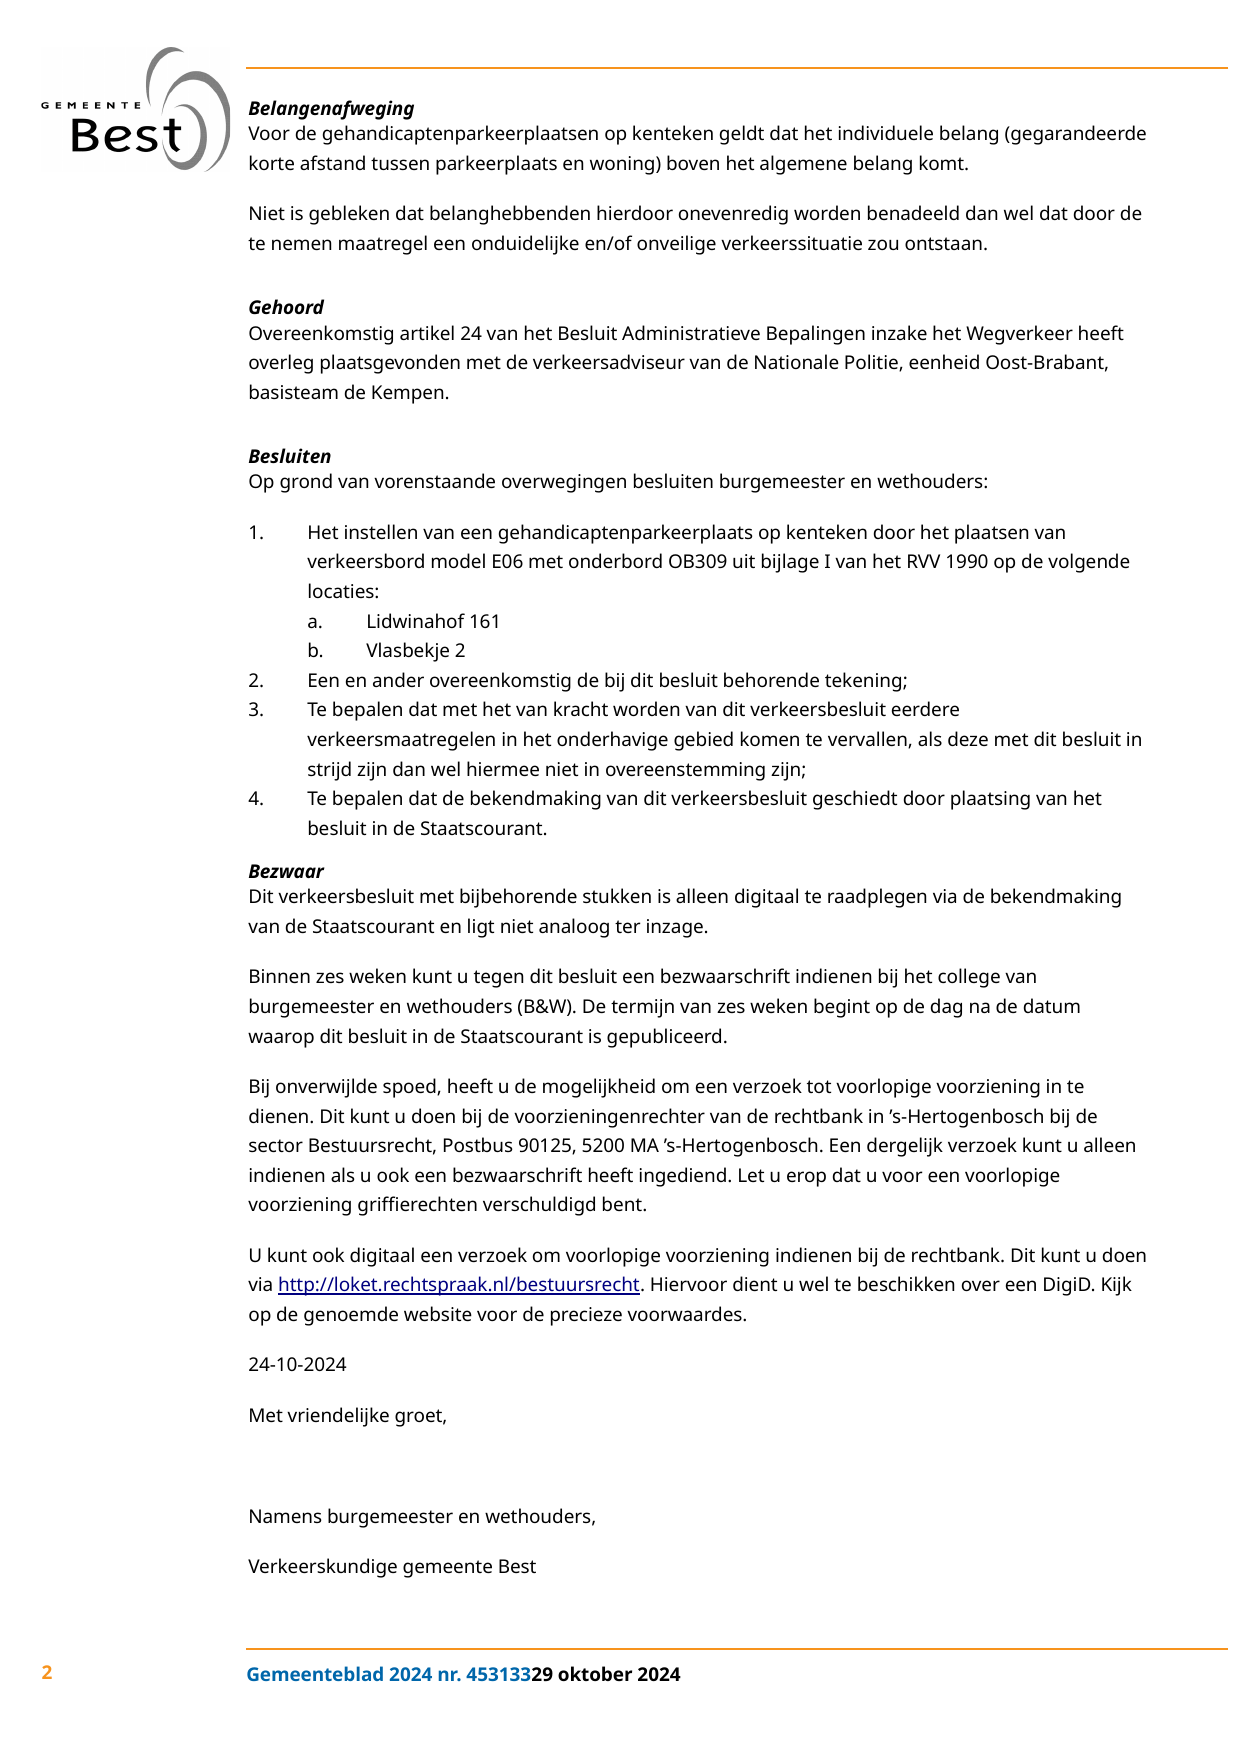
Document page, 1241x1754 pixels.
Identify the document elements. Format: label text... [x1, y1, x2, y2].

text Belangenafweging [248, 95, 1152, 121]
text Dit verkeersbesluit met bijbehorende stukken is alleen digitaal te raadplegen via de bekendmaking van de Staatscourant en ligt niet analoog ter inzage. [248, 884, 1152, 939]
text Verkeerskundige gemeente Best [248, 1553, 1152, 1579]
text Besluiten [248, 443, 1152, 469]
text Op grond van vorenstaande overwegingen besluiten burgemeester en wethouders: [248, 469, 1152, 494]
text Namens burgemeester en wethouders, [248, 1503, 1152, 1529]
list Een en ander overeenkomstig de bij dit besluit behorende tekening; [248, 667, 1152, 693]
list Te bepalen dat met het van kracht worden van dit verkeersbesluit eerdere verkeersmaatregelen in het onderhavige gebied komen te vervallen, als deze met dit besluit in strijd zijn dan wel hiermee niet in overeenstemming zijn; [248, 697, 1152, 781]
text Bij onverwijlde spoed, heeft u de mogelijkheid om een verzoek tot voorlopige voorziening in te dienen. Dit kunt u doen bij de voorzieningenrechter van de rechtbank in ’s-Hertogenbosch bij de sector Bestuursrecht, Postbus 90125, 5200 MA ’s-Hertogenbosch. Een dergelijk verzoek kunt u alleen indienen als u ook een bezwaarschrift heeft ingediend. Let u erop dat u voor een voorlopige voorziening griffierechten verschuldigd bent. [248, 1073, 1152, 1217]
text Voor de gehandicaptenparkeerplaatsen op kenteken geldt dat het individuele belang (gegarandeerde korte afstand tussen parkeerplaats en woning) boven het algemene belang komt. [248, 121, 1152, 176]
text Bezwaar [248, 858, 1152, 884]
text Niet is gebleken dat belanghebbenden hierdoor onevenredig worden benadeeld dan wel dat door de te nemen maatregel een onduidelijke en/of onveilige verkeerssituatie zou ontstaan. [248, 201, 1152, 256]
text Met vriendelijke groet, [248, 1402, 1152, 1428]
text 24-10-2024 [248, 1352, 1152, 1377]
picture [41, 47, 231, 172]
text Gehoord [248, 294, 1152, 320]
text Binnen zes weken kunt u tegen dit besluit een bezwaarschrift indienen bij het college van burgemeester en wethouders (B&W). De termijn van zes weken begint op de dag na de datum waarop dit besluit in de Staatscourant is gepubliceerd. [248, 964, 1152, 1049]
list Vlasbekje 2 [307, 637, 1152, 663]
text U kunt ook digitaal een verzoek om voorlopige voorziening indienen bij de rechtbank. Dit kunt u doen via http://loket.rechtspraak.nl/bestuursrecht. Hiervoor dient u wel te beschikken over een DigiD. Kijk op de genoemde website voor de precieze voorwaardes. [248, 1242, 1152, 1327]
list Te bepalen dat de bekendmaking van dit verkeersbesluit geschiedt door plaatsing van het besluit in de Staatscourant. [248, 785, 1152, 841]
text Overeenkomstig artikel 24 van het Besluit Administratieve Bepalingen inzake het Wegverkeer heeft overleg plaatsgevonden met de verkeersadviseur van de Nationale Politie, eenheid Oost-Brabant, basisteam de Kempen. [248, 320, 1152, 405]
list Lidwinahof 161 [307, 608, 1152, 633]
list Het instellen van een gehandicaptenparkeerplaats op kenteken door het plaatsen van verkeersbord model E06 met onderbord OB309 uit bijlage I van het RVV 1990 op de volgende locaties: [248, 519, 1152, 604]
